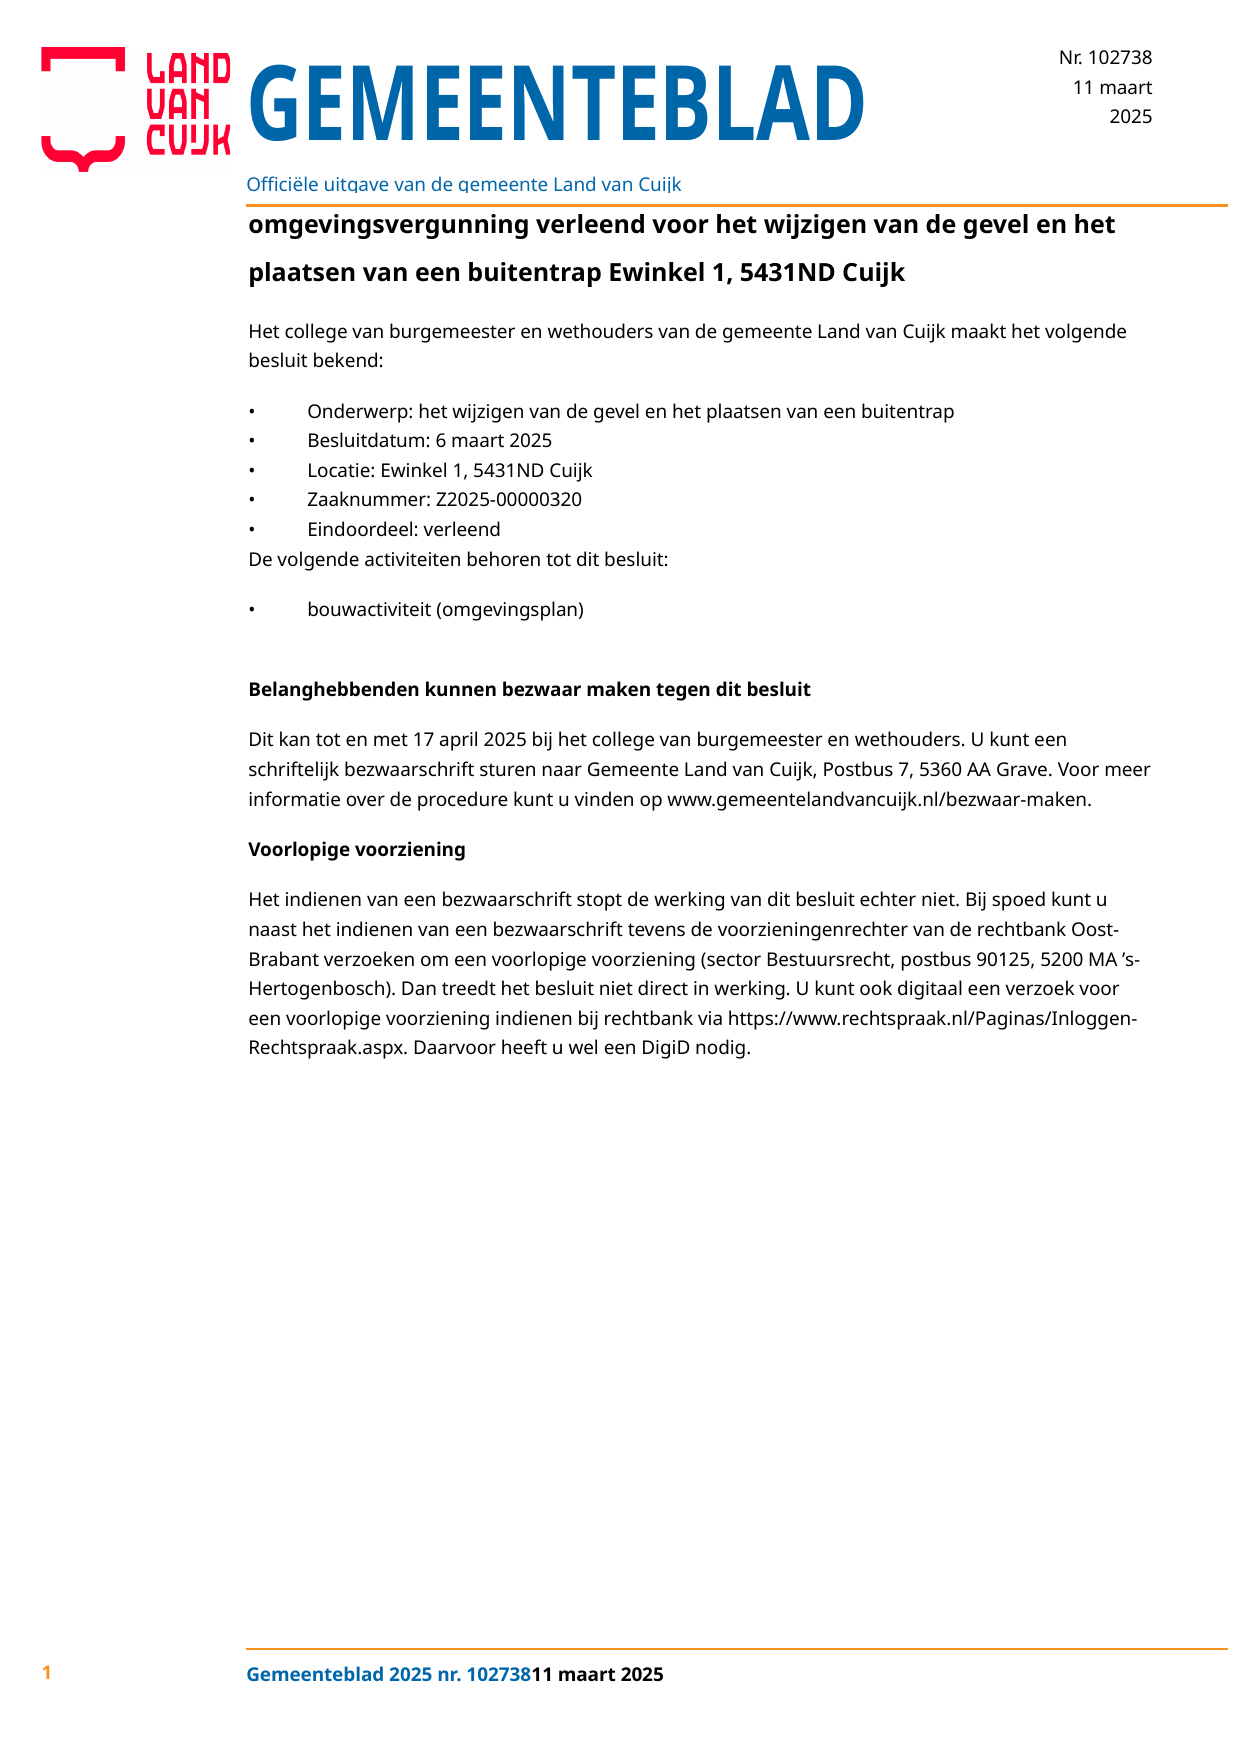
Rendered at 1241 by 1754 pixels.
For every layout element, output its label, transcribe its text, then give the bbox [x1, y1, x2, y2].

list Zaaknummer: Z2025-00000320 [248, 487, 1152, 512]
list Eindoordeel: verleend [248, 516, 1152, 542]
list Besluitdatum: 6 maart 2025 [248, 427, 1152, 453]
text omgevingsvergunning verleend voor het wijzigen van de gevel en het plaatsen van een buitentrap Ewinkel 1, 5431ND Cuijk [248, 207, 1152, 288]
text Dit kan tot en met 17 april 2025 bij het college van burgemeester en wethouders. U kunt een schriftelijk bezwaarschrift sturen naar Gemeente Land van Cuijk, Postbus 7, 5360 AA Grave. Voor meer informatie over de procedure kunt u vinden op www.gemeentelandvancuijk.nl/bezwaar-maken. [248, 727, 1152, 812]
text Voorlopige voorziening [248, 836, 1152, 862]
list Locatie: Ewinkel 1, 5431ND Cuijk [248, 457, 1152, 483]
text Belanghebbenden kunnen bezwaar maken tegen dit besluit [248, 676, 1152, 702]
text Het indienen van een bezwaarschrift stopt de werking van dit besluit echter niet. Bij spoed kunt u naast het indienen van een bezwaarschrift tevens de voorzieningenrechter van de rechtbank Oost-Brabant verzoeken om een voorlopige voorziening (sector Bestuursrecht, postbus 90125, 5200 MA ’s-Hertogenbosch). Dan treedt het besluit niet direct in werking. U kunt ook digitaal een verzoek voor een voorlopige voorziening indienen bij rechtbank via https://www.rechtspraak.nl/Paginas/Inloggen-Rechtspraak.aspx. Daarvoor heeft u wel een DigiD nodig. [248, 887, 1152, 1060]
list Onderwerp: het wijzigen van de gevel en het plaatsen van een buitentrap [248, 398, 1152, 424]
text Het college van burgemeester en wethouders van de gemeente Land van Cuijk maakt het volgende besluit bekend: [248, 318, 1152, 373]
picture [41, 47, 231, 172]
text De volgende activiteiten behoren tot dit besluit: [248, 546, 1152, 572]
list bouwactiviteit (omgevingsplan) [248, 596, 1152, 622]
